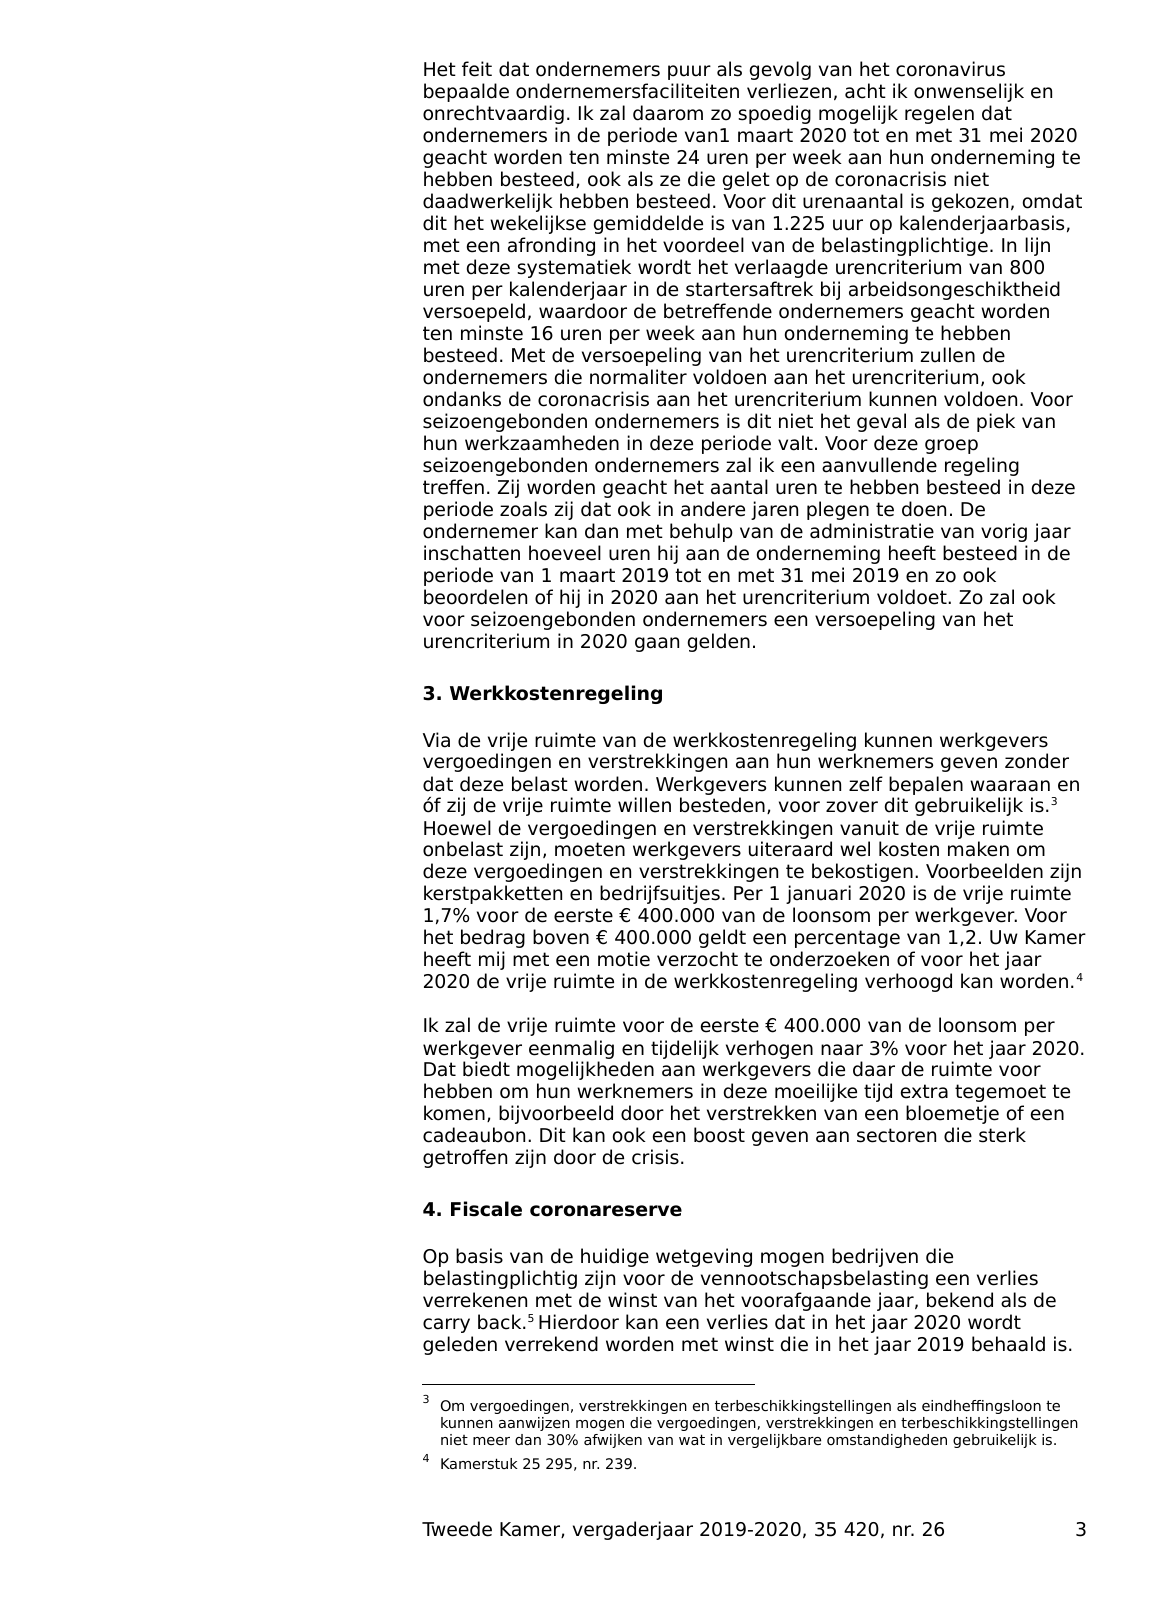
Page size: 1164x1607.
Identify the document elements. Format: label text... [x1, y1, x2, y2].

text Op basis van de huidige wetgeving mogen bedrijven die belastingplichtig zijn voor de vennootschapsbelasting een verlies verrekenen met de winst van het voorafgaande jaar, bekend als de carry back.Hierdoor kan een verlies dat in het jaar 2020 wordt geleden verrekend worden met winst die in het jaar 2019 behaald is. [422, 1246, 1087, 1356]
text Het feit dat ondernemers puur als gevolg van het coronavirus bepaalde ondernemersfaciliteiten verliezen, acht ik onwenselijk en onrechtvaardig. Ik zal daarom zo spoedig mogelijk regelen dat ondernemers in de periode van1 maart 2020 tot en met 31 mei 2020 geacht worden ten minste 24 uren per week aan hun onderneming te hebben besteed, ook als ze die gelet op de coronacrisis niet daadwerkelijk hebben besteed. Voor dit urenaantal is gekozen, omdat dit het wekelijkse gemiddelde is van 1.225 uur op kalenderjaarbasis, met een afronding in het voordeel van de belastingplichtige. In lijn met deze systematiek wordt het verlaagde urencriterium van 800 uren per kalenderjaar in de startersaftrek bij arbeidsongeschiktheid versoepeld, waardoor de betreffende ondernemers geacht worden ten minste 16 uren per week aan hun onderneming te hebben besteed. Met de versoepeling van het urencriterium zullen de ondernemers die normaliter voldoen aan het urencriterium, ook ondanks de coronacrisis aan het urencriterium kunnen voldoen. Voor seizoengebonden ondernemers is dit niet het geval als de piek van hun werkzaamheden in deze periode valt. Voor deze groep seizoengebonden ondernemers zal ik een aanvullende regeling treffen. Zij worden geacht het aantal uren te hebben besteed in deze periode zoals zij dat ook in andere jaren plegen te doen. De ondernemer kan dan met behulp van de administratie van vorig jaar inschatten hoeveel uren hij aan de onderneming heeft besteed in de periode van 1 maart 2019 tot en met 31 mei 2019 en zo ook beoordelen of hij in 2020 aan het urencriterium voldoet. Zo zal ook voor seizoengebonden ondernemers een versoepeling van het urencriterium in 2020 gaan gelden. [422, 59, 1087, 652]
text Via de vrije ruimte van de werkkostenregeling kunnen werkgevers vergoedingen en verstrekkingen aan hun werknemers geven zonder dat deze belast worden. Werkgevers kunnen zelf bepalen waaraan en óf zij de vrije ruimte willen besteden, voor zover dit gebruikelijk is. Hoewel de vergoedingen en verstrekkingen vanuit de vrije ruimte onbelast zijn, moeten werkgevers uiteraard wel kosten maken om deze vergoedingen en verstrekkingen te bekostigen. Voorbeelden zijn kerstpakketten en bedrijfsuitjes. Per 1 januari 2020 is de vrije ruimte 1,7% voor de eerste € 400.000 van de loonsom per werkgever. Voor het bedrag boven € 400.000 geldt een percentage van 1,2. Uw Kamer heeft mij met een motie verzocht te onderzoeken of voor het jaar 2020 de vrije ruimte in de werkkostenregeling verhoogd kan worden. [422, 729, 1087, 993]
text Ik zal de vrije ruimte voor de eerste € 400.000 van de loonsom per werkgever eenmalig en tijdelijk verhogen naar 3% voor het jaar 2020. Dat biedt mogelijkheden aan werkgevers die daar de ruimte voor hebben om hun werknemers in deze moeilijke tijd extra tegemoet te komen, bijvoorbeeld door het verstrekken van een bloemetje of een cadeaubon. Dit kan ook een boost geven aan sectoren die sterk getroffen zijn door de crisis. [422, 1015, 1087, 1169]
text Kamerstuk 25 295, nr. 239. [422, 1452, 1087, 1474]
text Om vergoedingen, verstrekkingen en terbeschikkingstellingen als eindheffingsloon te kunnen aanwijzen mogen die vergoedingen, verstrekkingen en terbeschikkingstellingen niet meer dan 30% afwijken van wat in vergelijkbare omstandigheden gebruikelijk is. [422, 1393, 1087, 1449]
subtitle 4. Fiscale coronareserve [422, 1199, 1087, 1221]
subtitle 3. Werkkostenregeling [422, 682, 1087, 704]
